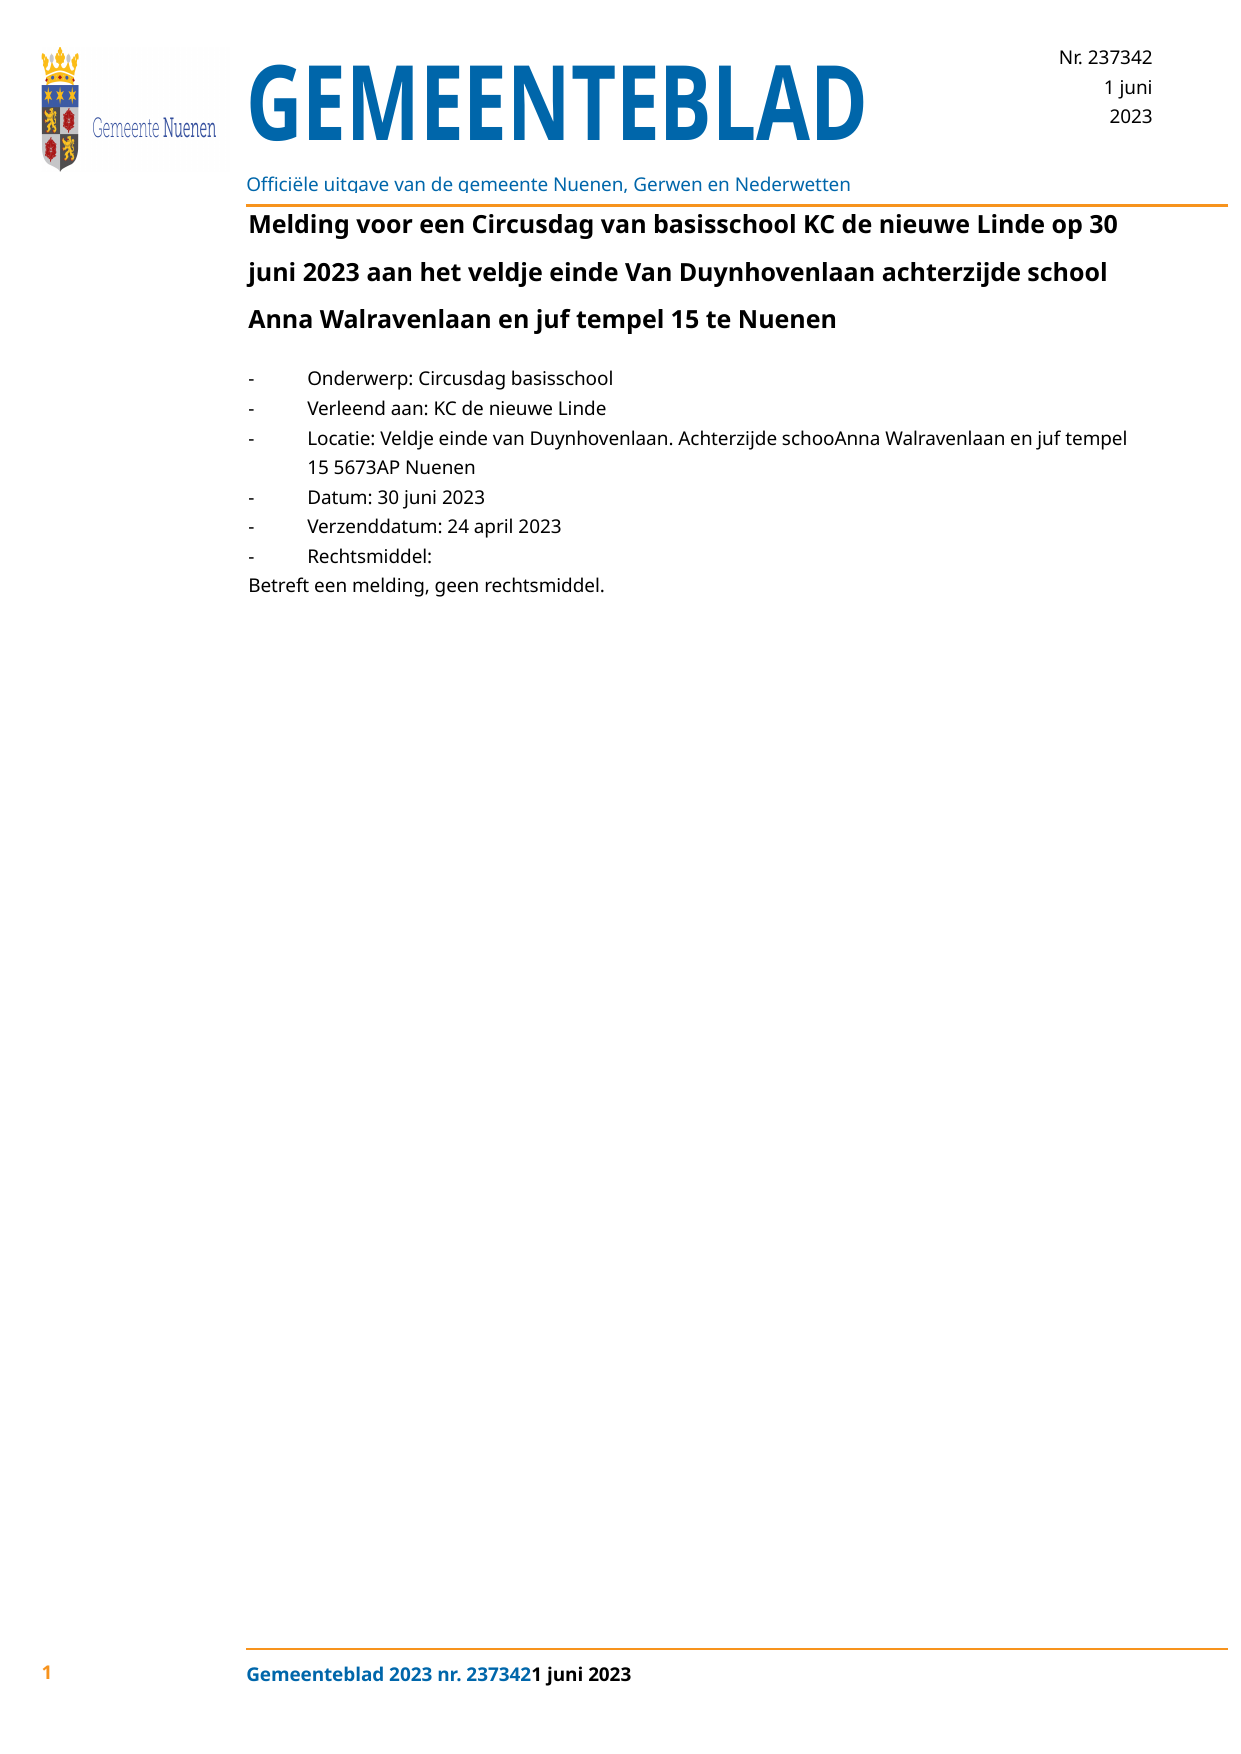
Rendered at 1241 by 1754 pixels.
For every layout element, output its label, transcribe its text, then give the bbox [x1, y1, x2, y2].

picture [41, 47, 231, 172]
list Verleend aan: KC de nieuwe Linde [248, 395, 1152, 421]
text Melding voor een Circusdag van basisschool KC de nieuwe Linde op 30 juni 2023 aan het veldje einde Van Duynhovenlaan achterzijde school Anna Walravenlaan en juf tempel 15 te Nuenen [248, 207, 1152, 336]
list Locatie: Veldje einde van Duynhovenlaan. Achterzijde schooAnna Walravenlaan en juf tempel 15 5673AP Nuenen [248, 425, 1152, 480]
list Verzenddatum: 24 april 2023 [248, 513, 1152, 539]
list Rechtsmiddel: [248, 543, 1152, 569]
text Betreft een melding, geen rechtsmiddel. [248, 573, 1152, 598]
list Onderwerp: Circusdag basisschool [248, 366, 1152, 391]
list Datum: 30 juni 2023 [248, 484, 1152, 509]
